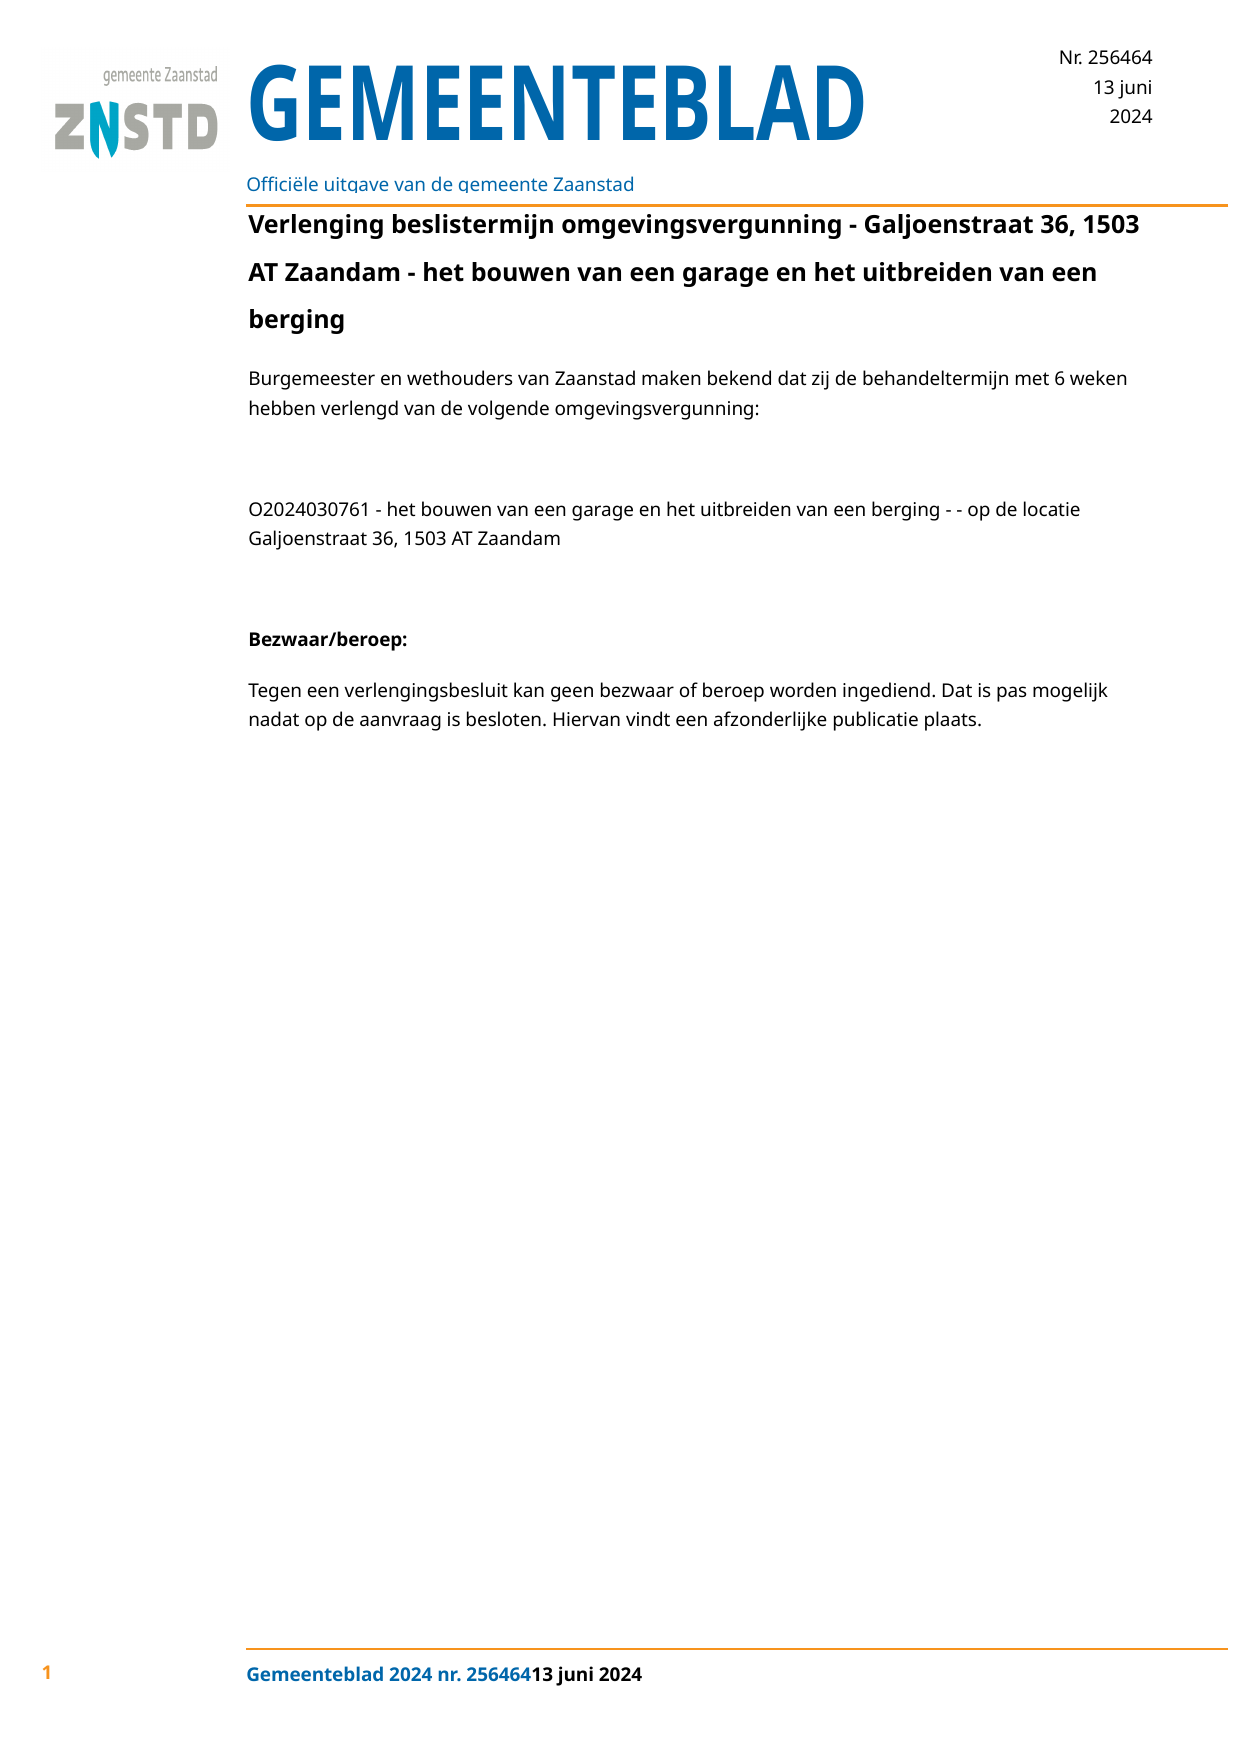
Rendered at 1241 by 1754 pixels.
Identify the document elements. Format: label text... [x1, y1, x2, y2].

text O2024030761 - het bouwen van een garage en het uitbreiden van een berging - - op de locatie Galjoenstraat 36, 1503 AT Zaandam [248, 496, 1152, 551]
text Bezwaar/beroep: [248, 626, 1152, 652]
text Burgemeester en wethouders van Zaanstad maken bekend dat zij de behandeltermijn met 6 weken hebben verlengd van de volgende omgevingsvergunning: [248, 366, 1152, 421]
text Tegen een verlengingsbesluit kan geen bezwaar of beroep worden ingediend. Dat is pas mogelijk nadat op de aanvraag is besloten. Hiervan vindt een afzonderlijke publicatie plaats. [248, 677, 1152, 732]
picture [41, 47, 231, 172]
text Verlenging beslistermijn omgevingsvergunning - Galjoenstraat 36, 1503 AT Zaandam - het bouwen van een garage en het uitbreiden van een berging [248, 207, 1152, 336]
